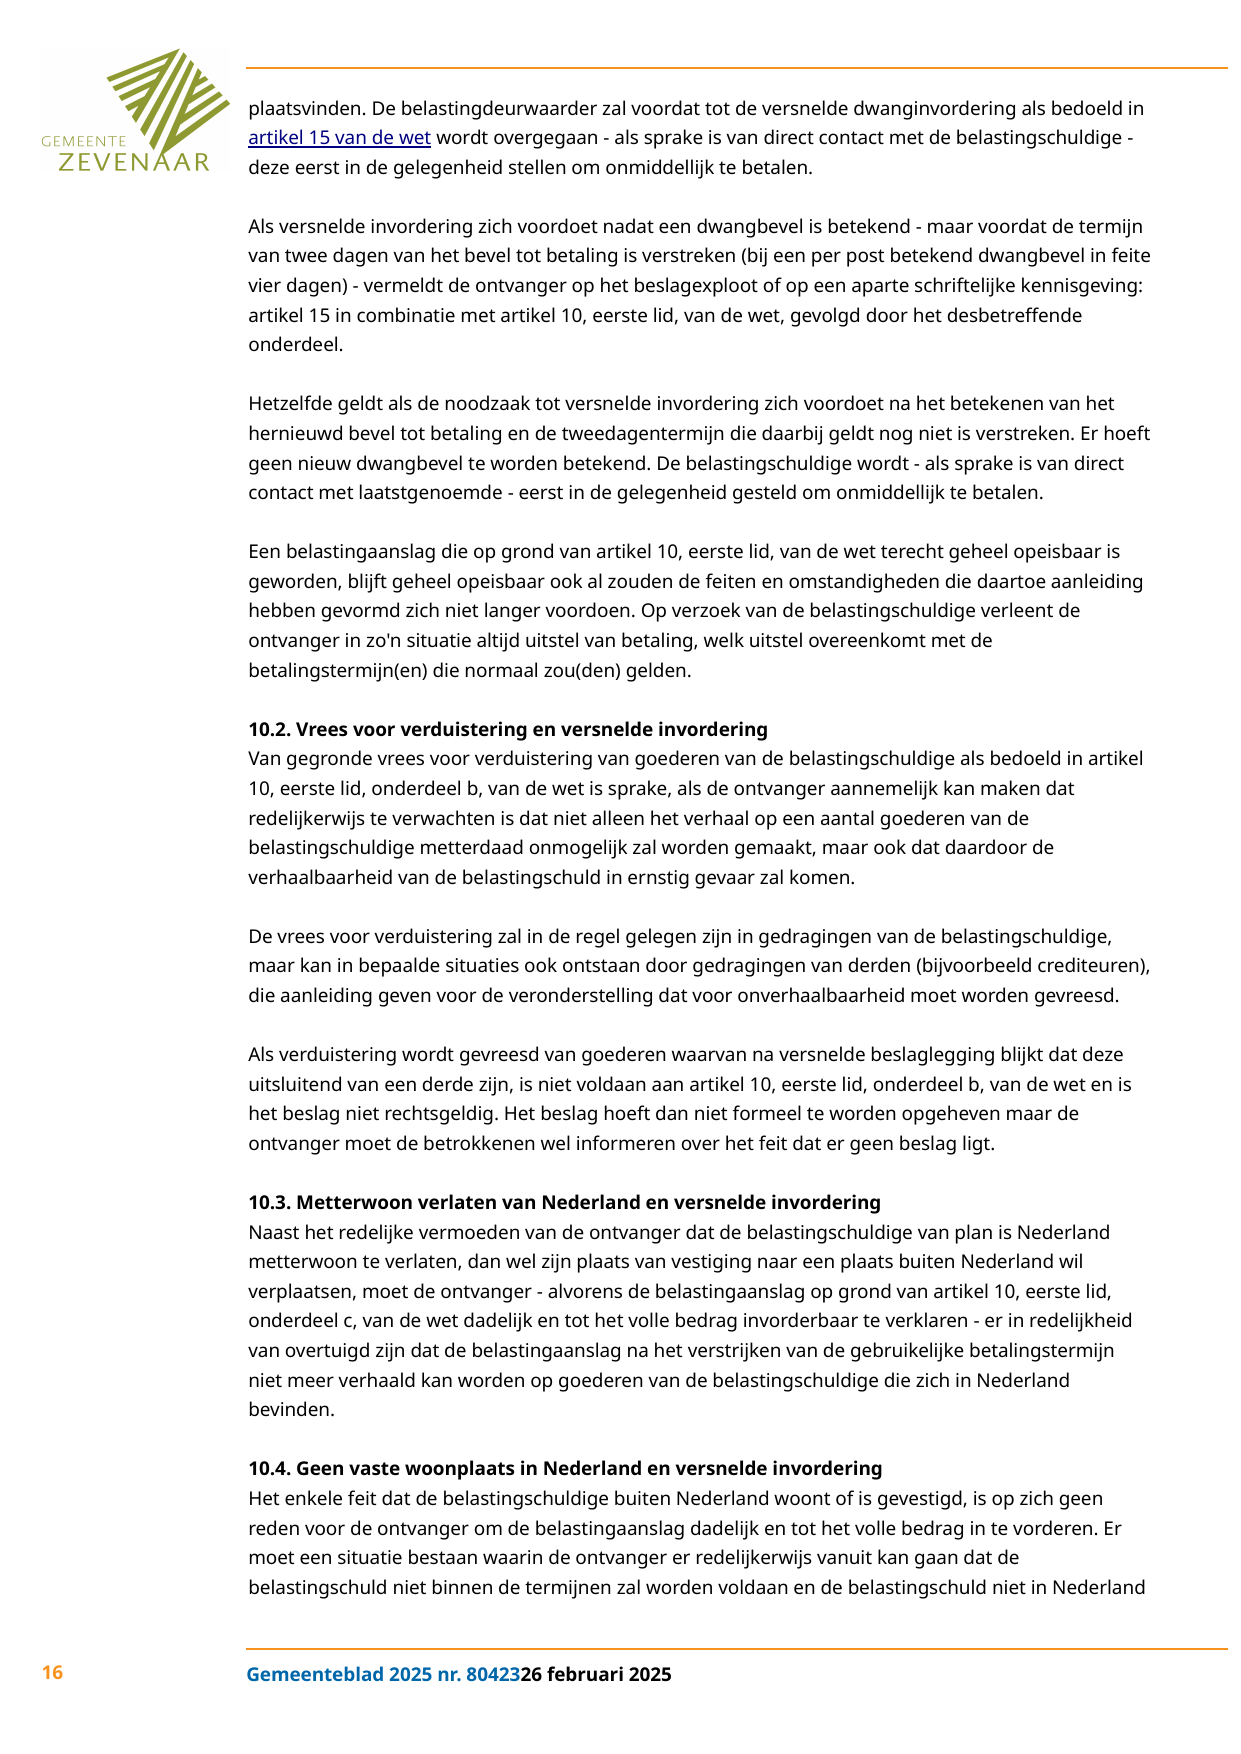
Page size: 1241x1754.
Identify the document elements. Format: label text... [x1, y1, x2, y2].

text De vrees voor verduistering zal in de regel gelegen zijn in gedragingen van de belastingschuldige, maar kan in bepaalde situaties ook ontstaan door gedragingen van derden (bijvoorbeeld crediteuren), die aanleiding geven voor de veronderstelling dat voor onverhaalbaarheid moet worden gevreesd. [248, 923, 1152, 1008]
text Als verduistering wordt gevreesd van goederen waarvan na versnelde beslaglegging blijkt dat deze uitsluitend van een derde zijn, is niet voldaan aan artikel 10, eerste lid, onderdeel b, van de wet en is het beslag niet rechtsgeldig. Het beslag hoeft dan niet formeel te worden opgeheven maar de ontvanger moet de betrokkenen wel informeren over het feit dat er geen beslag ligt. [248, 1041, 1152, 1156]
text Het enkele feit dat de belastingschuldige buiten Nederland woont of is gevestigd, is op zich geen reden voor de ontvanger om de belastingaanslag dadelijk en tot het volle bedrag in te vorderen. Er moet een situatie bestaan waarin de ontvanger er redelijkerwijs vanuit kan gaan dat de belastingschuld niet binnen de termijnen zal worden voldaan en de belastingschuld niet in Nederland [248, 1485, 1152, 1600]
text 10.2. Vrees voor verduistering en versnelde invordering [248, 716, 1152, 742]
picture [41, 47, 231, 172]
text Van gegronde vrees voor verduistering van goederen van de belastingschuldige als bedoeld in artikel 10, eerste lid, onderdeel b, van de wet is sprake, als de ontvanger aannemelijk kan maken dat redelijkerwijs te verwachten is dat niet alleen het verhaal op een aantal goederen van de belastingschuldige metterdaad onmogelijk zal worden gemaakt, maar ook dat daardoor de verhaalbaarheid van de belastingschuld in ernstig gevaar zal komen. [248, 746, 1152, 890]
text Als versnelde invordering zich voordoet nadat een dwangbevel is betekend - maar voordat de termijn van twee dagen van het bevel tot betaling is verstreken (bij een per post betekend dwangbevel in feite vier dagen) - vermeldt de ontvanger op het beslagexploot of op een aparte schriftelijke kennisgeving: artikel 15 in combinatie met artikel 10, eerste lid, van de wet, gevolgd door het desbetreffende onderdeel. [248, 213, 1152, 357]
text plaatsvinden. De belastingdeurwaarder zal voordat tot de versnelde dwanginvordering als bedoeld in artikel 15 van de wet wordt overgegaan - als sprake is van direct contact met de belastingschuldige - deze eerst in de gelegenheid stellen om onmiddellijk te betalen. [248, 95, 1152, 180]
text 10.4. Geen vaste woonplaats in Nederland en versnelde invordering [248, 1456, 1152, 1481]
text Een belastingaanslag die op grond van artikel 10, eerste lid, van de wet terecht geheel opeisbaar is geworden, blijft geheel opeisbaar ook al zouden de feiten en omstandigheden die daartoe aanleiding hebben gevormd zich niet langer voordoen. Op verzoek van de belastingschuldige verleent de ontvanger in zo'n situatie altijd uitstel van betaling, welk uitstel overeenkomt met de betalingstermijn(en) die normaal zou(den) gelden. [248, 538, 1152, 683]
text Naast het redelijke vermoeden van de ontvanger dat de belastingschuldige van plan is Nederland metterwoon te verlaten, dan wel zijn plaats van vestiging naar een plaats buiten Nederland wil verplaatsen, moet de ontvanger - alvorens de belastingaanslag op grond van artikel 10, eerste lid, onderdeel c, van de wet dadelijk en tot het volle bedrag invorderbaar te verklaren - er in redelijkheid van overtuigd zijn dat de belastingaanslag na het verstrijken van de gebruikelijke betalingstermijn niet meer verhaald kan worden op goederen van de belastingschuldige die zich in Nederland bevinden. [248, 1219, 1152, 1422]
text 10.3. Metterwoon verlaten van Nederland en versnelde invordering [248, 1189, 1152, 1215]
text Hetzelfde geldt als de noodzaak tot versnelde invordering zich voordoet na het betekenen van het hernieuwd bevel tot betaling en de tweedagentermijn die daarbij geldt nog niet is verstreken. Er hoeft geen nieuw dwangbevel te worden betekend. De belastingschuldige wordt - als sprake is van direct contact met laatstgenoemde - eerst in de gelegenheid gesteld om onmiddellijk te betalen. [248, 391, 1152, 505]
